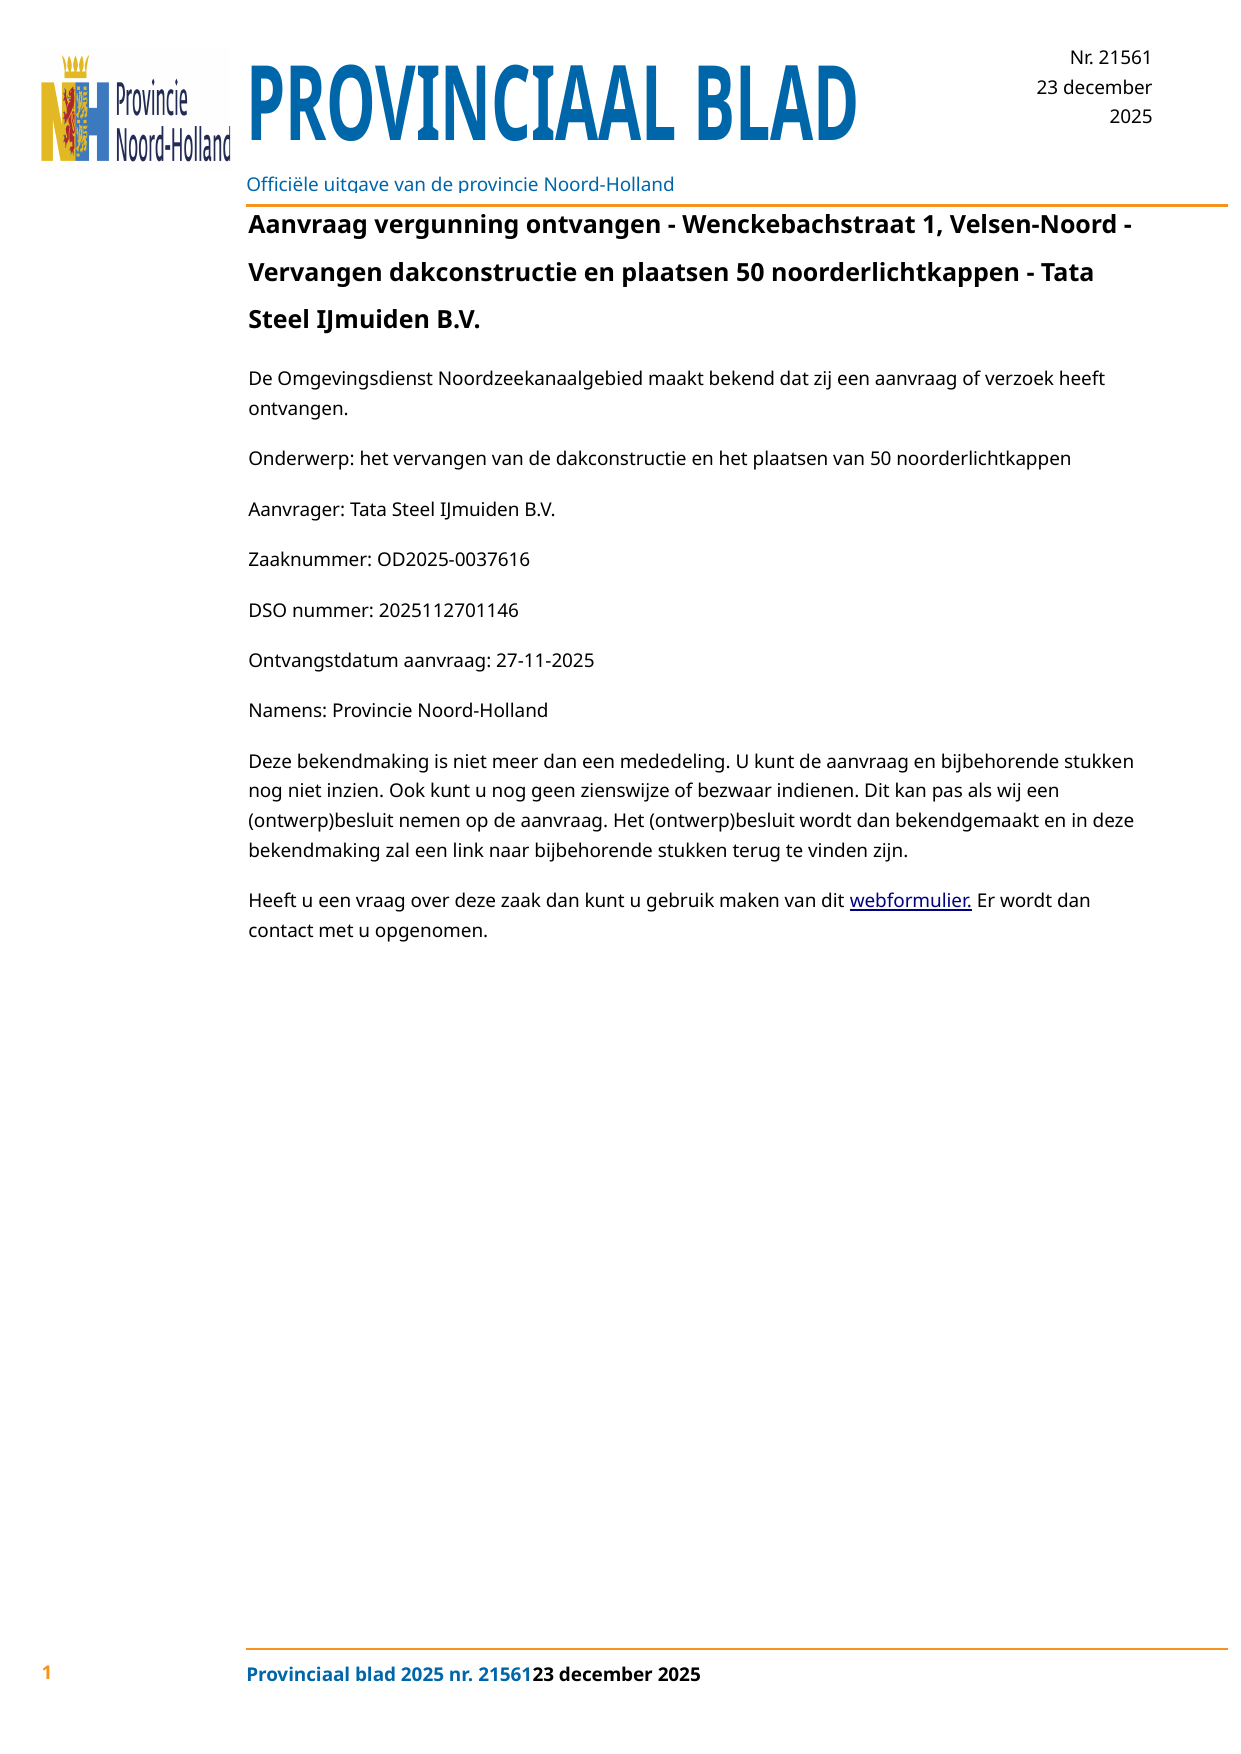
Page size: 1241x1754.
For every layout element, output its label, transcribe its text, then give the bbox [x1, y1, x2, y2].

text Deze bekendmaking is niet meer dan een mededeling. U kunt de aanvraag en bijbehorende stukken nog niet inzien. Ook kunt u nog geen zienswijze of bezwaar indienen. Dit kan pas als wij een (ontwerp)besluit nemen op de aanvraag. Het (ontwerp)besluit wordt dan bekendgemaakt en in deze bekendmaking zal een link naar bijbehorende stukken terug te vinden zijn. [248, 748, 1152, 862]
text Aanvraag vergunning ontvangen - Wenckebachstraat 1, Velsen-Noord - Vervangen dakconstructie en plaatsen 50 noorderlichtkappen - Tata Steel IJmuiden B.V. [248, 207, 1152, 336]
text De Omgevingsdienst Noordzeekanaalgebied maakt bekend dat zij een aanvraag of verzoek heeft ontvangen. [248, 366, 1152, 421]
text DSO nummer: 2025112701146 [248, 597, 1152, 622]
text Onderwerp: het vervangen van de dakconstructie en het plaatsen van 50 noorderlichtkappen [248, 446, 1152, 471]
text Namens: Provincie Noord-Holland [248, 698, 1152, 723]
text Heeft u een vraag over deze zaak dan kunt u gebruik maken van dit webformulier. Er wordt dan contact met u opgenomen. [248, 887, 1152, 942]
text Ontvangstdatum aanvraag: 27-11-2025 [248, 647, 1152, 673]
text Zaaknummer: OD2025-0037616 [248, 546, 1152, 572]
text Aanvrager: Tata Steel IJmuiden B.V. [248, 496, 1152, 522]
picture [41, 47, 231, 172]
